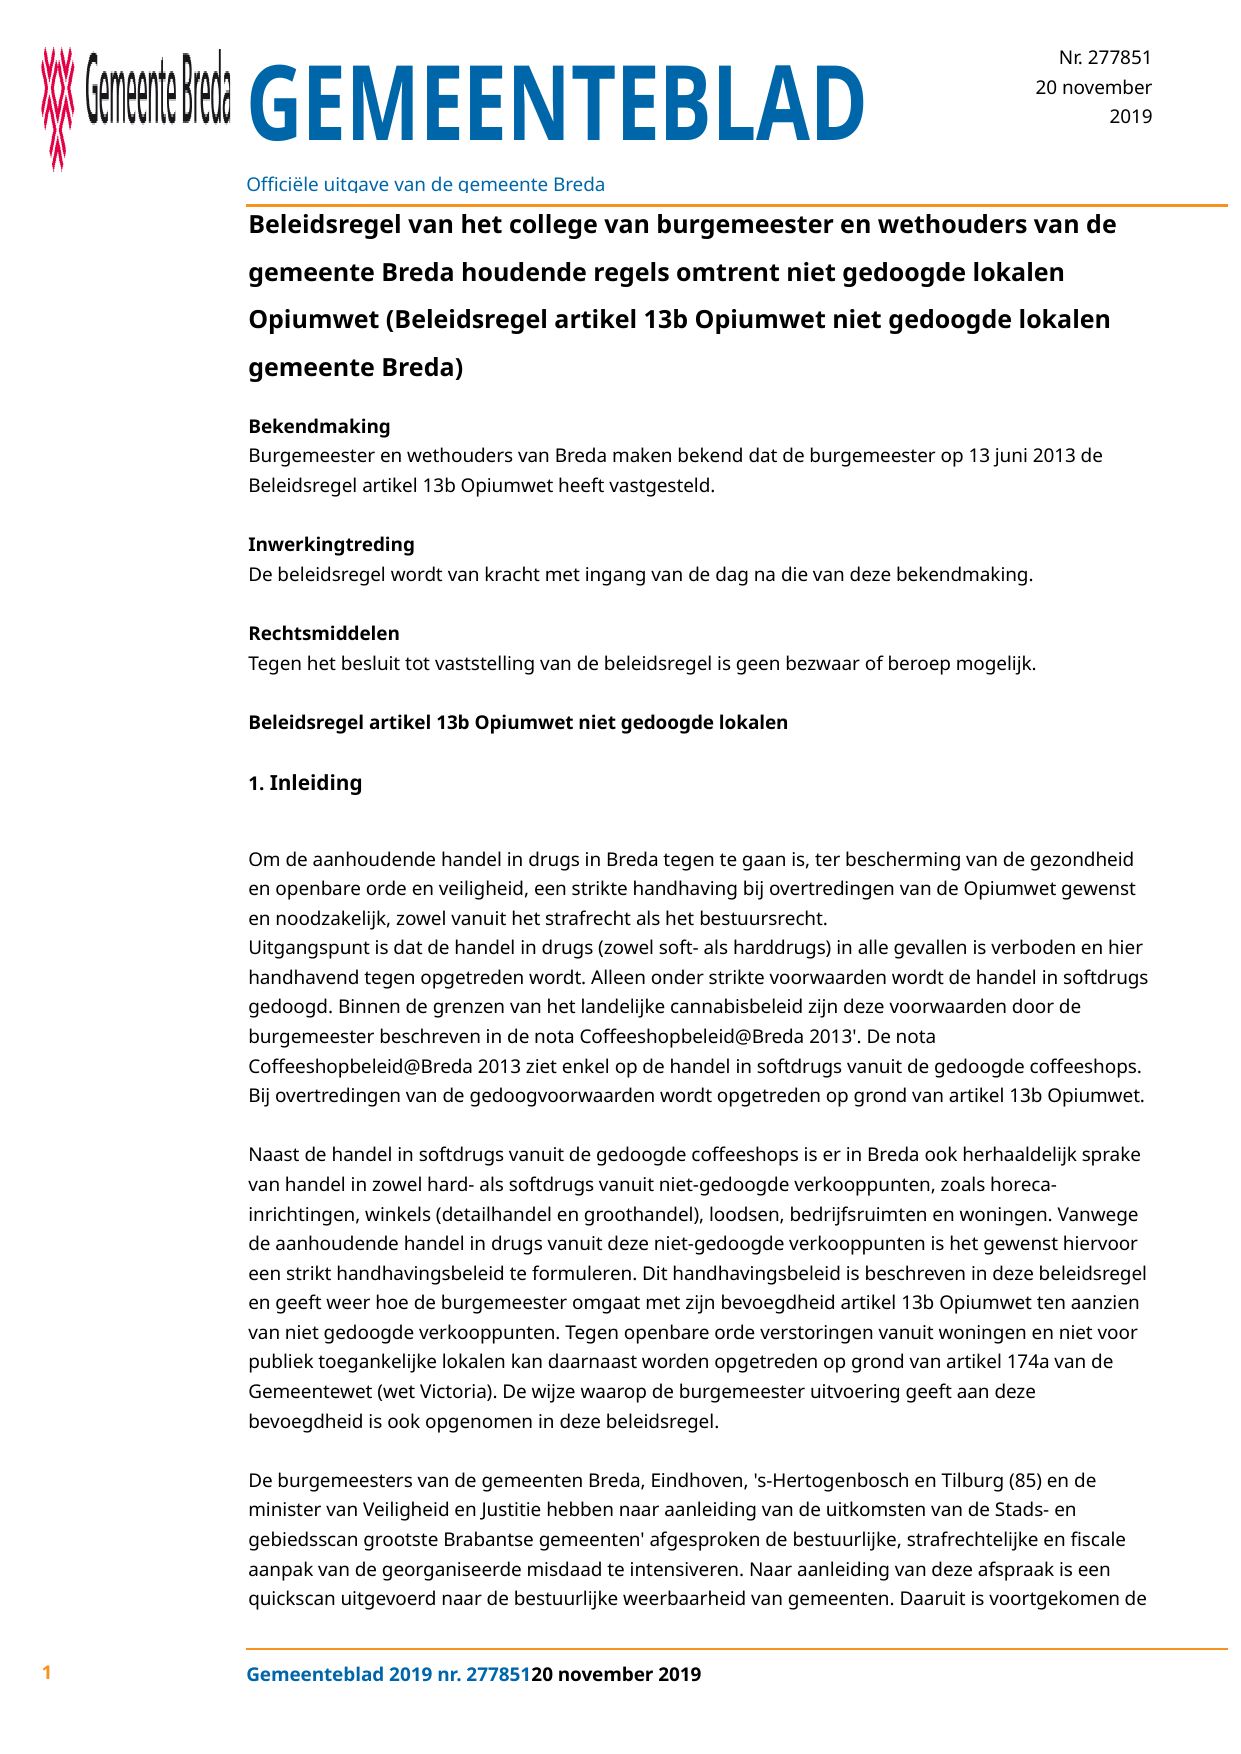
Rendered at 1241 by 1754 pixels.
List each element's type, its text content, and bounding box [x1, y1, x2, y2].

text Beleidsregel van het college van burgemeester en wethouders van de gemeente Breda houdende regels omtrent niet gedoogde lokalen Opiumwet (Beleidsregel artikel 13b Opiumwet niet gedoogde lokalen gemeente Breda) [248, 207, 1152, 384]
text Inwerkingtreding [248, 531, 1152, 557]
text Rechtsmiddelen [248, 620, 1152, 646]
text Bekendmaking [248, 413, 1152, 439]
text Naast de handel in softdrugs vanuit de gedoogde coffeeshops is er in Breda ook herhaaldelijk sprake van handel in zowel hard- als softdrugs vanuit niet-gedoogde verkooppunten, zoals horeca-inrichtingen, winkels (detailhandel en groothandel), loodsen, bedrijfsruimten en woningen. Vanwege de aanhoudende handel in drugs vanuit deze niet-gedoogde verkooppunten is het gewenst hiervoor een strikt handhavingsbeleid te formuleren. Dit handhavingsbeleid is beschreven in deze beleidsregel en geeft weer hoe de burgemeester omgaat met zijn bevoegdheid artikel 13b Opiumwet ten aanzien van niet gedoogde verkooppunten. Tegen openbare orde verstoringen vanuit woningen en niet voor publiek toegankelijke lokalen kan daarnaast worden opgetreden op grond van artikel 174a van de Gemeentewet (wet Victoria). De wijze waarop de burgemeester uitvoering geeft aan deze bevoegdheid is ook opgenomen in deze beleidsregel. [248, 1142, 1152, 1434]
text Om de aanhoudende handel in drugs in Breda tegen te gaan is, ter bescherming van de gezondheid en openbare orde en veiligheid, een strikte handhaving bij overtredingen van de Opiumwet gewenst en noodzakelijk, zowel vanuit het strafrecht als het bestuursrecht. [248, 846, 1152, 931]
text Burgemeester en wethouders van Breda maken bekend dat de burgemeester op 13 juni 2013 de Beleidsregel artikel 13b Opiumwet heeft vastgesteld. [248, 443, 1152, 498]
text De beleidsregel wordt van kracht met ingang van de dag na die van deze bekendmaking. [248, 561, 1152, 587]
text Beleidsregel artikel 13b Opiumwet niet gedoogde lokalen [248, 709, 1152, 735]
picture [41, 47, 231, 172]
text Tegen het besluit tot vaststelling van de beleidsregel is geen bezwaar of beroep mogelijk. [248, 650, 1152, 676]
text De burgemeesters van de gemeenten Breda, Eindhoven, 's-Hertogenbosch en Tilburg (85) en de minister van Veiligheid en Justitie hebben naar aanleiding van de uitkomsten van de Stads- en gebiedsscan grootste Brabantse gemeenten' afgesproken de bestuurlijke, strafrechtelijke en fiscale aanpak van de georganiseerde misdaad te intensiveren. Naar aanleiding van deze afspraak is een quickscan uitgevoerd naar de bestuurlijke weerbaarheid van gemeenten. Daaruit is voortgekomen de [248, 1467, 1152, 1611]
text Uitgangspunt is dat de handel in drugs (zowel soft- als harddrugs) in alle gevallen is verboden en hier handhavend tegen opgetreden wordt. Alleen onder strikte voorwaarden wordt de handel in softdrugs gedoogd. Binnen de grenzen van het landelijke cannabisbeleid zijn deze voorwaarden door de burgemeester beschreven in de nota Coffeeshopbeleid@Breda 2013'. De nota Coffeeshopbeleid@Breda 2013 ziet enkel op de handel in softdrugs vanuit de gedoogde coffeeshops. Bij overtredingen van de gedoogvoorwaarden wordt opgetreden op grond van artikel 13b Opiumwet. [248, 934, 1152, 1108]
text 1. Inleiding [248, 768, 1152, 797]
